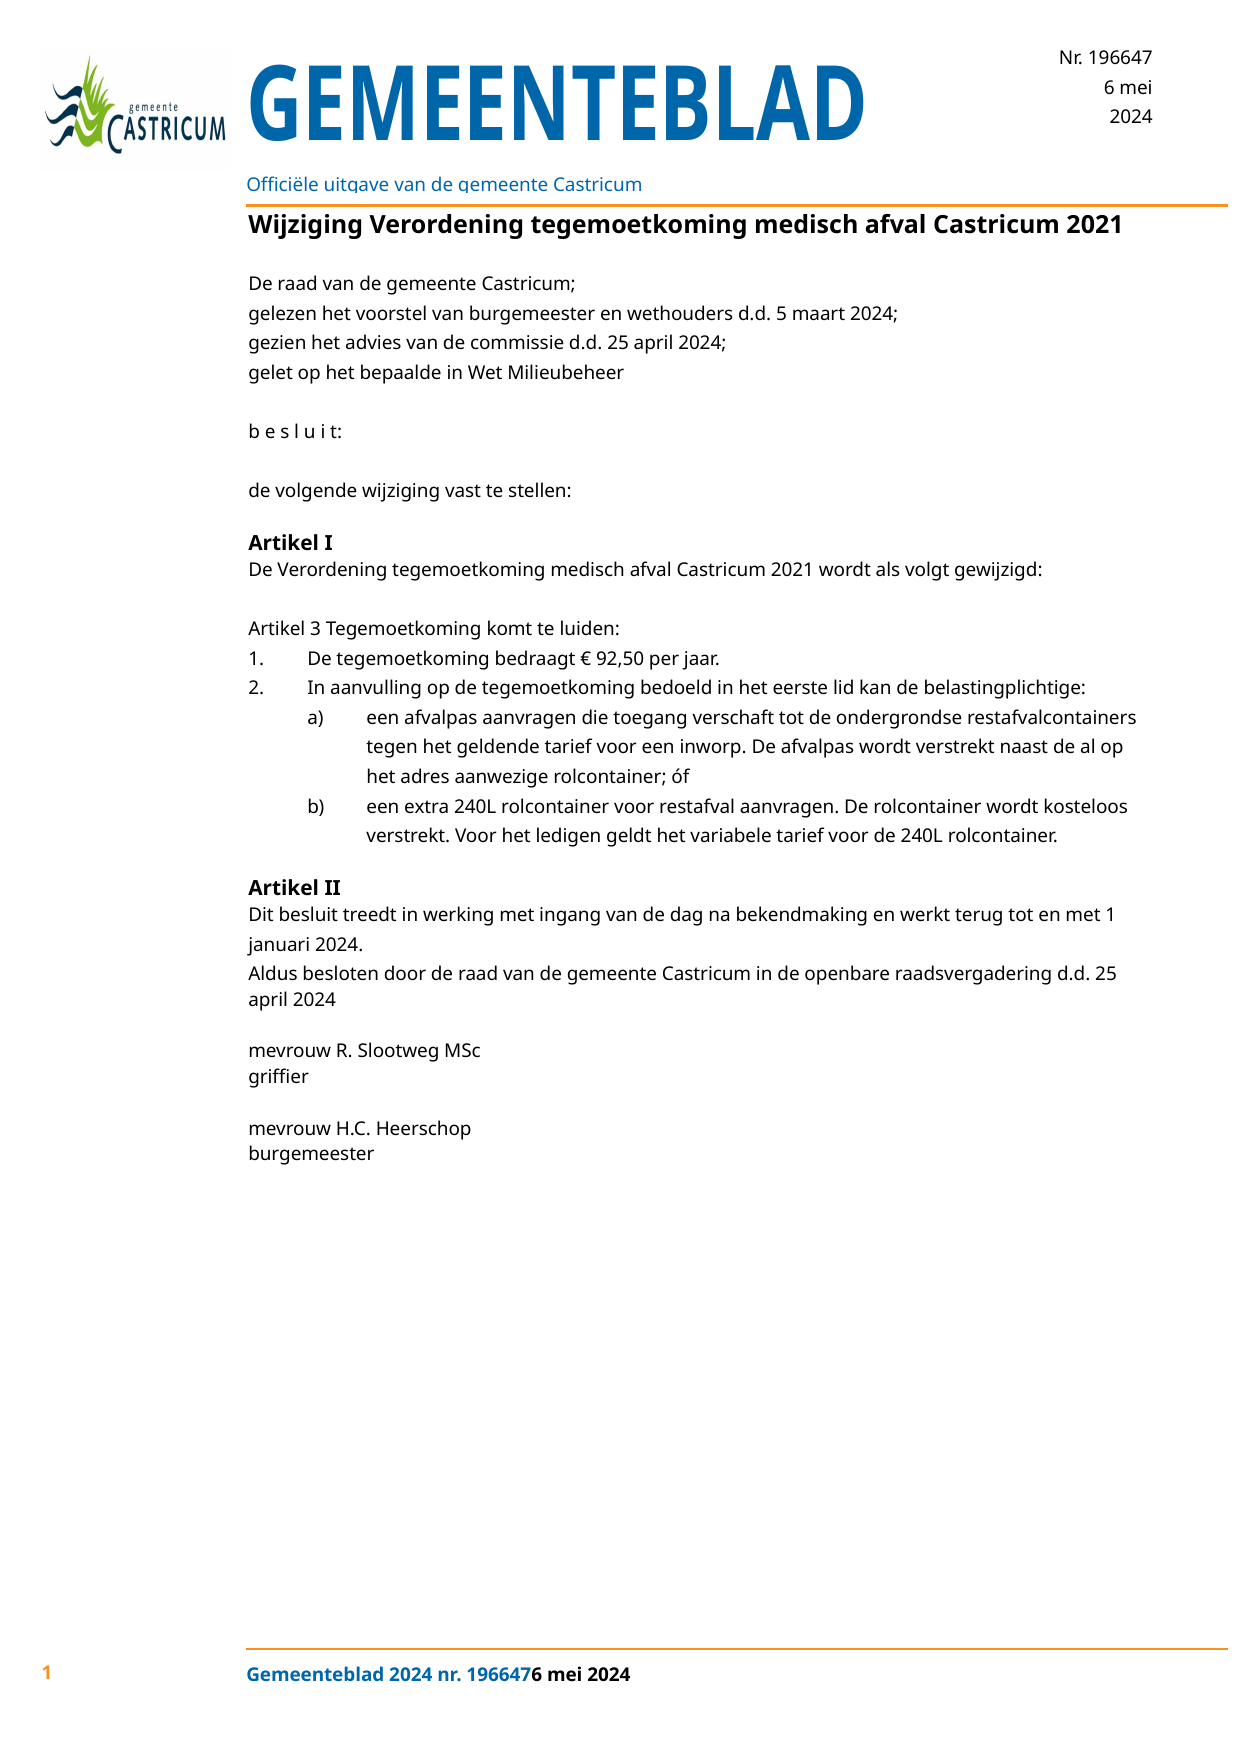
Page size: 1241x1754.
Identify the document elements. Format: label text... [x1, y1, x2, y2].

text Aldus besloten door de raad van de gemeente Castricum in de openbare raadsvergadering d.d. 25 april 2024 [248, 961, 1152, 1012]
text Wijziging Verordening tegemoetkoming medisch afval Castricum 2021 [248, 207, 1152, 241]
list een afvalpas aanvragen die toegang verschaft tot de ondergrondse restafvalcontainers tegen het geldende tarief voor een inworp. De afvalpas wordt verstrekt naast de al op het adres aanwezige rolcontainer; óf [307, 704, 1152, 789]
picture [41, 47, 231, 172]
text mevrouw H.C. Heerschop [248, 1115, 1152, 1141]
list De tegemoetkoming bedraagt € 92,50 per jaar. [248, 645, 1152, 671]
text b e s l u i t: [248, 418, 1152, 444]
text gelet op het bepaalde in Wet Milieubeheer [248, 359, 1152, 385]
text Artikel 3 Tegemoetkoming komt te luiden: [248, 615, 1152, 641]
text De raad van de gemeente Castricum; [248, 270, 1152, 296]
text mevrouw R. Slootweg MSc [248, 1038, 1152, 1063]
text gelezen het voorstel van burgemeester en wethouders d.d. 5 maart 2024; [248, 300, 1152, 326]
text griffier [248, 1063, 1152, 1089]
text Artikel I [248, 528, 1152, 556]
text Artikel II [248, 873, 1152, 901]
text De Verordening tegemoetkoming medisch afval Castricum 2021 wordt als volgt gewijzigd: [248, 556, 1152, 582]
text Dit besluit treedt in werking met ingang van de dag na bekendmaking en werkt terug tot en met 1 januari 2024. [248, 901, 1152, 957]
text gezien het advies van de commissie d.d. 25 april 2024; [248, 329, 1152, 355]
list In aanvulling op de tegemoetkoming bedoeld in het eerste lid kan de belastingplichtige: [248, 674, 1152, 700]
text burgemeester [248, 1141, 1152, 1166]
list een extra 240L rolcontainer voor restafval aanvragen. De rolcontainer wordt kosteloos verstrekt. Voor het ledigen geldt het variabele tarief voor de 240L rolcontainer. [307, 793, 1152, 848]
text de volgende wijziging vast te stellen: [248, 477, 1152, 503]
